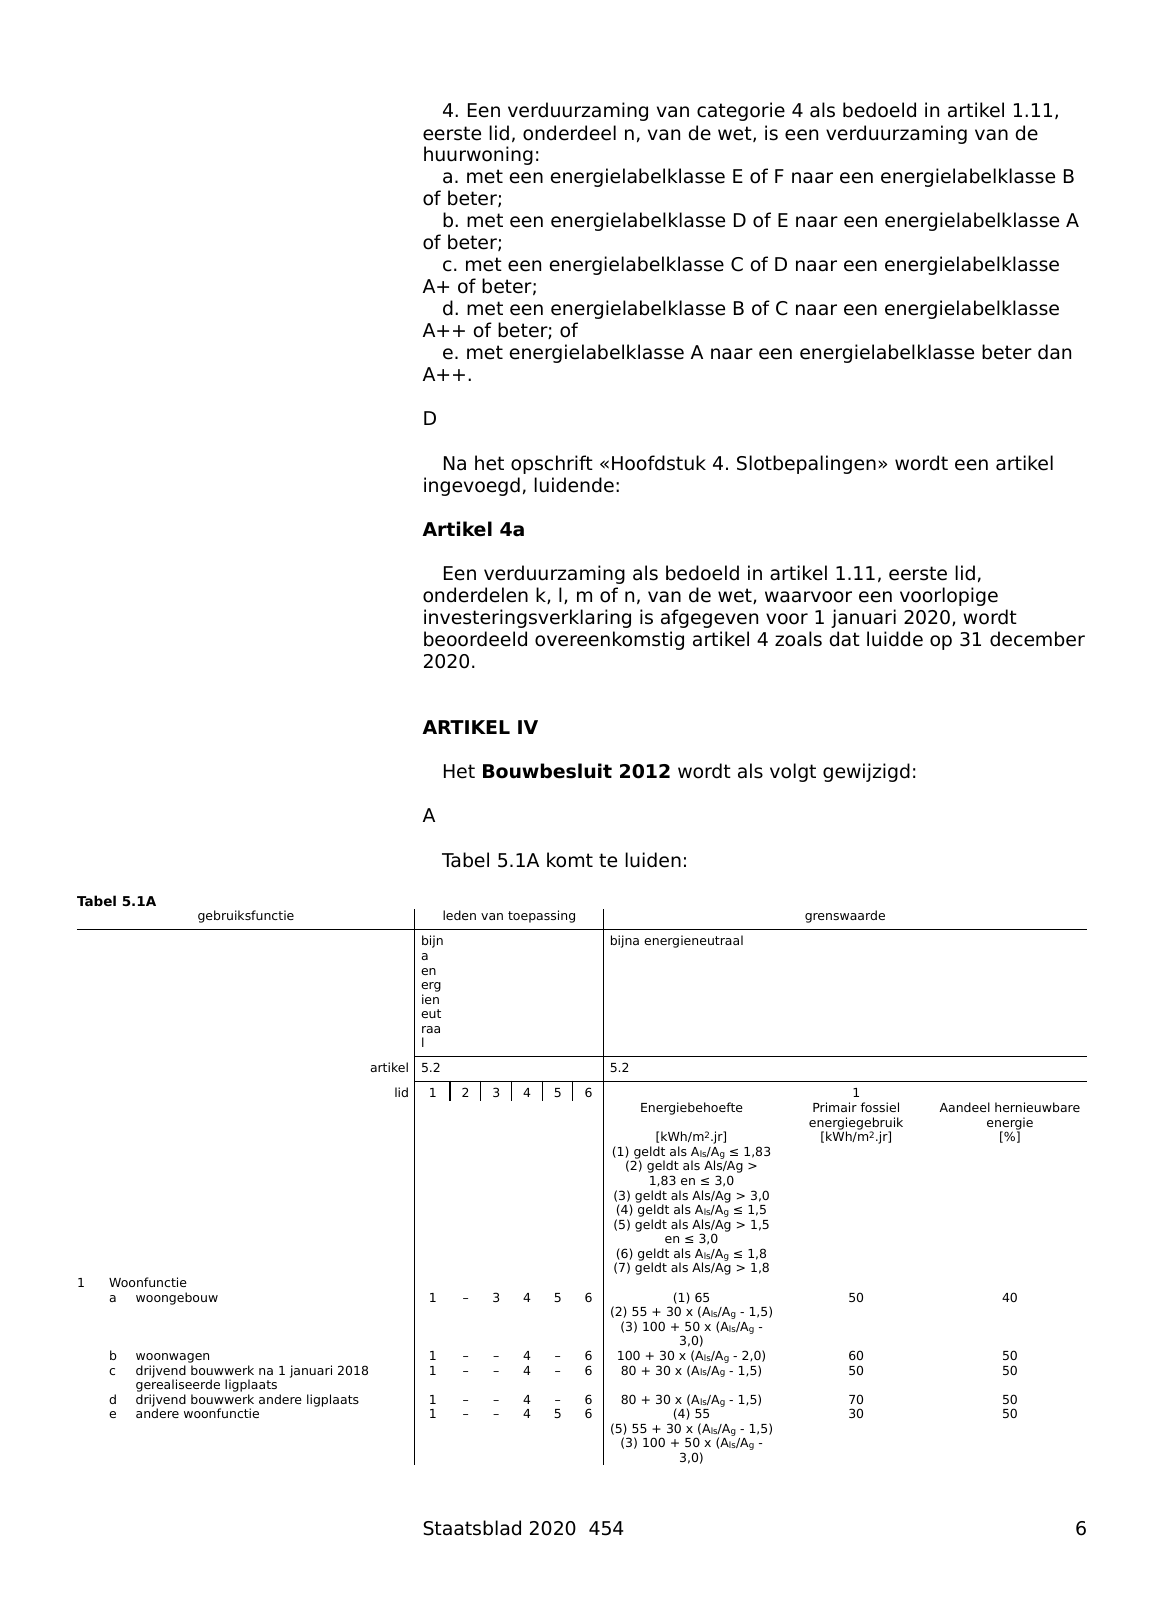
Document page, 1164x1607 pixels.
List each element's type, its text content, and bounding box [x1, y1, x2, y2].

table_cell andere woonfunctie [129, 1407, 414, 1422]
table_cell [511, 1130, 542, 1144]
text b. met een energielabelklasse D of E naar een energielabelklasse A of beter; [422, 210, 1087, 254]
table_cell [542, 1276, 573, 1290]
table_cell [450, 1320, 481, 1349]
table_cell [77, 1101, 103, 1130]
table_cell [542, 1188, 573, 1203]
table_cell 50 [779, 1363, 933, 1392]
table_cell a [103, 1290, 129, 1305]
table_cell [481, 930, 511, 1056]
table_cell [103, 1305, 129, 1319]
table_cell 50 [933, 1407, 1087, 1422]
table_cell 4 [511, 1349, 542, 1363]
table_cell 4 [511, 1393, 542, 1407]
table_cell [450, 930, 481, 1056]
table_cell Energiebehoefte [604, 1101, 779, 1130]
table_cell 50 [933, 1349, 1087, 1363]
table_cell [511, 1305, 542, 1319]
table_cell [779, 1159, 933, 1188]
text D [422, 408, 1087, 430]
table_cell [103, 1247, 129, 1261]
table_cell [129, 1159, 261, 1188]
table_cell 3 [481, 1082, 511, 1101]
table_cell 6 [573, 1393, 603, 1407]
table_cell [450, 1247, 481, 1261]
table_cell 80 + 30 x (Als/Ag - 1,5) [604, 1393, 779, 1407]
table_cell [77, 1393, 103, 1407]
table_cell – [450, 1363, 481, 1392]
table_cell (5) 55 + 30 x (Als/Ag - 1,5) [604, 1422, 779, 1436]
table_cell [261, 1101, 414, 1130]
table_cell [450, 1057, 481, 1081]
table_cell [261, 1422, 414, 1436]
table_cell [103, 930, 129, 1056]
table_cell – [450, 1349, 481, 1363]
table_cell [511, 1145, 542, 1159]
table_cell [573, 1101, 603, 1130]
table_cell [129, 1145, 261, 1159]
table_cell – [542, 1363, 573, 1392]
table_cell [933, 1320, 1087, 1349]
table_cell [kWh/m2.jr] [604, 1130, 779, 1144]
table_cell [511, 1159, 542, 1188]
table_cell [542, 1320, 573, 1349]
table_cell (1) geldt als Als/Ag ≤ 1,83 [604, 1145, 779, 1159]
table_cell [542, 1436, 573, 1465]
table_cell [450, 1101, 481, 1130]
table_cell 5 [543, 1082, 572, 1101]
table_cell 6 [573, 1349, 603, 1363]
table_cell [129, 1422, 261, 1436]
table_cell [542, 1305, 573, 1319]
table_cell [103, 1218, 129, 1247]
table_cell [77, 1218, 103, 1247]
table_cell [573, 1057, 603, 1081]
table_cell [103, 1188, 129, 1203]
table_cell [573, 1218, 603, 1247]
table_cell 5 [542, 1407, 573, 1422]
table_cell [103, 1130, 129, 1144]
table_cell lid [261, 1081, 414, 1101]
table_cell – [481, 1349, 511, 1363]
table_cell [481, 1276, 511, 1290]
table_cell woonwagen [129, 1349, 414, 1363]
table_cell (7) geldt als Als/Ag > 1,8 [604, 1261, 779, 1276]
table_cell 50 [779, 1290, 933, 1305]
table_cell – [542, 1393, 573, 1407]
table_cell [129, 1320, 261, 1349]
table_cell [103, 1081, 129, 1101]
table_cell [450, 1305, 481, 1319]
table_cell [481, 1145, 511, 1159]
table_cell drijvend bouwwerk andere ligplaats [129, 1393, 414, 1407]
table_cell [511, 1057, 542, 1081]
table_cell [933, 930, 1087, 1056]
table_cell [77, 1261, 103, 1276]
text 4. Een verduurzaming van categorie 4 als bedoeld in artikel 1.11, eerste lid, onderdeel n, van de wet, is een verduurzaming van de huurwoning: [422, 100, 1087, 166]
subtitle ARTIKEL IV [422, 717, 1087, 739]
table_cell [933, 1145, 1087, 1159]
table_cell 6 [573, 1290, 603, 1305]
table_cell 1 [415, 1290, 450, 1305]
table_cell [261, 1203, 414, 1217]
table_cell 6 [573, 1363, 603, 1392]
table_cell [103, 1159, 129, 1188]
table_cell – [450, 1407, 481, 1422]
text e. met energielabelklasse A naar een energielabelklasse beter dan A++. [422, 342, 1087, 386]
table_cell [573, 1422, 603, 1436]
table_cell [542, 1261, 573, 1276]
table_cell [415, 1145, 450, 1159]
table_cell 5.2 [604, 1057, 779, 1081]
table_cell [129, 1101, 261, 1130]
table_cell 80 + 30 x (Als/Ag - 1,5) [604, 1363, 779, 1392]
table_cell [77, 1305, 103, 1319]
table_cell [511, 1276, 542, 1290]
table_cell [129, 1305, 261, 1319]
table_cell [481, 1101, 511, 1130]
table_cell [573, 1159, 603, 1188]
table_cell [261, 1159, 414, 1188]
table_cell [103, 1203, 129, 1217]
table_cell 2 [451, 1082, 480, 1101]
table_cell [933, 1276, 1087, 1290]
table_cell [129, 1436, 261, 1465]
table_cell 4 [511, 1363, 542, 1392]
table_cell [481, 1247, 511, 1261]
table_cell [450, 1276, 481, 1290]
table_cell [103, 1422, 129, 1436]
table_cell 60 [779, 1349, 933, 1363]
table_cell [415, 1101, 450, 1130]
table_cell 70 [779, 1393, 933, 1407]
table_cell – [450, 1290, 481, 1305]
table_cell c [103, 1363, 129, 1392]
table_cell 50 [933, 1393, 1087, 1407]
table_cell [kWh/m2.jr] [779, 1130, 933, 1144]
table_cell [573, 930, 603, 1056]
table_cell [415, 1276, 450, 1290]
table_cell [77, 1159, 103, 1188]
table_cell 1 [77, 1276, 103, 1290]
table_cell [933, 1436, 1087, 1465]
table_cell [933, 1218, 1087, 1247]
table_cell (3) geldt als Als/Ag > 3,0 [604, 1188, 779, 1203]
table_cell [933, 1057, 1087, 1081]
text Tabel 5.1A komt te luiden: [422, 849, 1087, 872]
table_cell 30 [779, 1407, 933, 1422]
table_cell [604, 1276, 779, 1290]
table_cell [450, 1436, 481, 1465]
table_cell [481, 1159, 511, 1188]
table_cell [450, 1203, 481, 1217]
table_cell [129, 930, 261, 1056]
table_cell [129, 1130, 261, 1144]
table_cell [129, 1081, 261, 1101]
table_cell [129, 1218, 261, 1247]
table_cell [779, 1422, 933, 1436]
table_cell (3) 100 + 50 x (Als/Ag - 3,0) [604, 1320, 779, 1349]
table_cell woongebouw [129, 1290, 414, 1305]
table_cell [481, 1203, 511, 1217]
table_cell (4) geldt als Als/Ag ≤ 1,5 [604, 1203, 779, 1217]
table_cell 50 [933, 1363, 1087, 1392]
table_cell [129, 1261, 261, 1276]
table_cell [77, 1436, 103, 1465]
table_cell [779, 1218, 933, 1247]
table_cell [573, 1261, 603, 1276]
table_cell leden van toepassing [415, 909, 603, 928]
table_cell [511, 1422, 542, 1436]
table_cell [933, 1203, 1087, 1217]
table_cell (2) geldt als Als/Ag > 1,83 en ≤ 3,0 [604, 1159, 779, 1188]
table_cell [511, 1261, 542, 1276]
text Na het opschrift «Hoofdstuk 4. Slotbepalingen» wordt een artikel ingevoegd, luidende: [422, 452, 1087, 496]
table_cell [933, 1188, 1087, 1203]
subtitle Artikel 4a [422, 519, 1087, 541]
table_cell 3 [481, 1290, 511, 1305]
table_cell [103, 1436, 129, 1465]
table_cell 1 [415, 1082, 449, 1101]
table_cell [415, 1159, 450, 1188]
table_cell [77, 1188, 103, 1203]
table_cell [573, 1203, 603, 1217]
text a. met een energielabelklasse E of F naar een energielabelklasse B of beter; [422, 166, 1087, 210]
table_cell d [103, 1393, 129, 1407]
text c. met een energielabelklasse C of D naar een energielabelklasse A+ of beter; [422, 254, 1087, 298]
table_cell [415, 1247, 450, 1261]
table_cell [542, 1247, 573, 1261]
table_cell [415, 1218, 450, 1247]
table_cell artikel [261, 1056, 414, 1081]
table_cell [573, 1145, 603, 1159]
table_cell [77, 1407, 103, 1422]
table_cell [261, 1247, 414, 1261]
table_cell [103, 1101, 129, 1130]
table_cell (5) geldt als Als/Ag > 1,5 en ≤ 3,0 [604, 1218, 779, 1247]
table_cell 100 + 30 x (Als/Ag - 2,0) [604, 1349, 779, 1363]
text Een verduurzaming als bedoeld in artikel 1.11, eerste lid, onderdelen k, l, m of n, van de wet, waarvoor een voorlopige investeringsverklaring is afgegeven voor 1 januari 2020, wordt beoordeeld overeenkomstig artikel 4 zoals dat luidde op 31 december 2020. [422, 563, 1087, 673]
table_cell – [450, 1393, 481, 1407]
table_cell Aandeel hernieuwbare energie [933, 1101, 1087, 1130]
table_cell – [481, 1393, 511, 1407]
table_cell – [542, 1349, 573, 1363]
table_cell [261, 1436, 414, 1465]
table_cell [573, 1130, 603, 1144]
table_cell [103, 1261, 129, 1276]
table_cell 1 [779, 1082, 933, 1101]
table_cell [103, 1320, 129, 1349]
text A [422, 805, 1087, 827]
table_cell [450, 1422, 481, 1436]
table_cell 5 [542, 1290, 573, 1305]
table_cell Primair fossiel energiegebruik [779, 1101, 933, 1130]
table_cell [261, 1145, 414, 1159]
table_cell [542, 1159, 573, 1188]
table_cell 1 [415, 1407, 450, 1422]
table_cell [415, 1436, 450, 1465]
table_cell [573, 1436, 603, 1465]
table_cell [415, 1305, 450, 1319]
table_cell [542, 1422, 573, 1436]
table_cell [77, 930, 103, 1056]
table_cell [129, 1247, 261, 1261]
table_cell [77, 1247, 103, 1261]
table_cell [450, 1145, 481, 1159]
table_cell bijna energieneutraal [415, 930, 450, 1056]
table_cell [77, 1203, 103, 1217]
table_cell – [481, 1363, 511, 1392]
table_cell Woonfunctie [103, 1276, 414, 1290]
table_cell (1) 65 [604, 1290, 779, 1305]
table_cell 1 [415, 1349, 450, 1363]
table_cell [77, 1320, 103, 1349]
table_cell [542, 1130, 573, 1144]
table_cell [77, 1145, 103, 1159]
table_cell [779, 1247, 933, 1261]
table_cell [261, 930, 414, 1056]
table_cell [933, 1082, 1087, 1101]
table_cell [129, 1056, 261, 1081]
table_cell [573, 1305, 603, 1319]
table_cell (2) 55 + 30 x (Als/Ag - 1,5) [604, 1305, 779, 1319]
table_cell [261, 1261, 414, 1276]
table_cell grenswaarde [604, 909, 1087, 928]
table_cell [261, 1320, 414, 1349]
table_cell [542, 1101, 573, 1130]
table_cell [542, 1145, 573, 1159]
table_cell [415, 1188, 450, 1203]
table_cell [129, 1188, 261, 1203]
table_cell [573, 1188, 603, 1203]
table_cell [933, 1261, 1087, 1276]
table_cell [779, 1203, 933, 1217]
table_cell [481, 1305, 511, 1319]
table_cell [415, 1261, 450, 1276]
table_cell (3) 100 + 50 x (Als/Ag - 3,0) [604, 1436, 779, 1465]
table_cell 4 [511, 1290, 542, 1305]
table_cell 1 [415, 1363, 450, 1392]
table_cell [450, 1130, 481, 1144]
table_cell [511, 1203, 542, 1217]
table_cell [77, 1290, 103, 1305]
table_cell [77, 1081, 103, 1101]
table_cell [129, 1203, 261, 1217]
table_cell [103, 1145, 129, 1159]
table_cell [573, 1320, 603, 1349]
table_cell [542, 1218, 573, 1247]
table_cell [542, 1057, 573, 1081]
table_cell [511, 1101, 542, 1130]
table_cell (4) 55 [604, 1407, 779, 1422]
table_cell e [103, 1407, 129, 1422]
table_cell [481, 1057, 511, 1081]
table_cell [261, 1305, 414, 1319]
table_cell [261, 1130, 414, 1144]
table_cell [481, 1320, 511, 1349]
table_cell [511, 1436, 542, 1465]
table_cell [481, 1261, 511, 1276]
table_cell [933, 1159, 1087, 1188]
table_cell 1 [415, 1393, 450, 1407]
table_cell [415, 1203, 450, 1217]
table_cell [511, 1320, 542, 1349]
table_cell [604, 1082, 779, 1101]
table_cell [415, 1422, 450, 1436]
table_cell [450, 1188, 481, 1203]
table_cell [511, 1188, 542, 1203]
table_cell 40 [933, 1290, 1087, 1305]
table_cell [77, 1349, 103, 1363]
table_cell 5.2 [415, 1057, 450, 1081]
table_cell b [103, 1349, 129, 1363]
table_cell 4 [511, 1407, 542, 1422]
text d. met een energielabelklasse B of C naar een energielabelklasse A++ of beter; of [422, 298, 1087, 342]
table_cell [450, 1159, 481, 1188]
table_cell [450, 1218, 481, 1247]
table_cell [77, 1130, 103, 1144]
table_cell (6) geldt als Als/Ag ≤ 1,8 [604, 1247, 779, 1261]
table_cell 4 [512, 1082, 542, 1101]
table_cell [481, 1218, 511, 1247]
table_cell bijna energieneutraal [604, 930, 779, 1056]
table_header Tabel 5.1A [77, 894, 1087, 909]
table_cell [%] [933, 1130, 1087, 1144]
table_cell [261, 1218, 414, 1247]
table_cell [573, 1276, 603, 1290]
table_cell [933, 1305, 1087, 1319]
table_cell [779, 1320, 933, 1349]
table_cell [450, 1261, 481, 1276]
table_cell [511, 930, 542, 1056]
table_cell 6 [573, 1082, 603, 1101]
table_cell [933, 1422, 1087, 1436]
table_cell [481, 1436, 511, 1465]
table_cell [779, 1057, 933, 1081]
table_cell 6 [573, 1407, 603, 1422]
table_cell [779, 1305, 933, 1319]
table_cell [542, 930, 573, 1056]
table_cell [77, 1422, 103, 1436]
table_cell [481, 1422, 511, 1436]
table_cell [573, 1247, 603, 1261]
table_cell [77, 1056, 103, 1081]
table_cell [415, 1320, 450, 1349]
table_cell [481, 1188, 511, 1203]
table_cell [415, 1130, 450, 1144]
table_cell [779, 1276, 933, 1290]
table_cell [933, 1247, 1087, 1261]
table_cell [511, 1218, 542, 1247]
table_cell gebruiksfunctie [77, 909, 414, 928]
table_cell [481, 1130, 511, 1144]
table_cell [77, 1363, 103, 1392]
table_cell [261, 1188, 414, 1203]
table_cell – [481, 1407, 511, 1422]
table_cell drijvend bouwwerk na 1 januari 2018 gerealiseerde ligplaats [129, 1363, 414, 1392]
table_cell [511, 1247, 542, 1261]
table_cell [779, 1145, 933, 1159]
text Het Bouwbesluit 2012 wordt als volgt gewijzigd: [422, 761, 1087, 783]
table_cell [542, 1203, 573, 1217]
table_cell [103, 1056, 129, 1081]
table_cell [779, 1261, 933, 1276]
table_cell [779, 1436, 933, 1465]
table_cell [779, 930, 933, 1056]
table_cell [779, 1188, 933, 1203]
